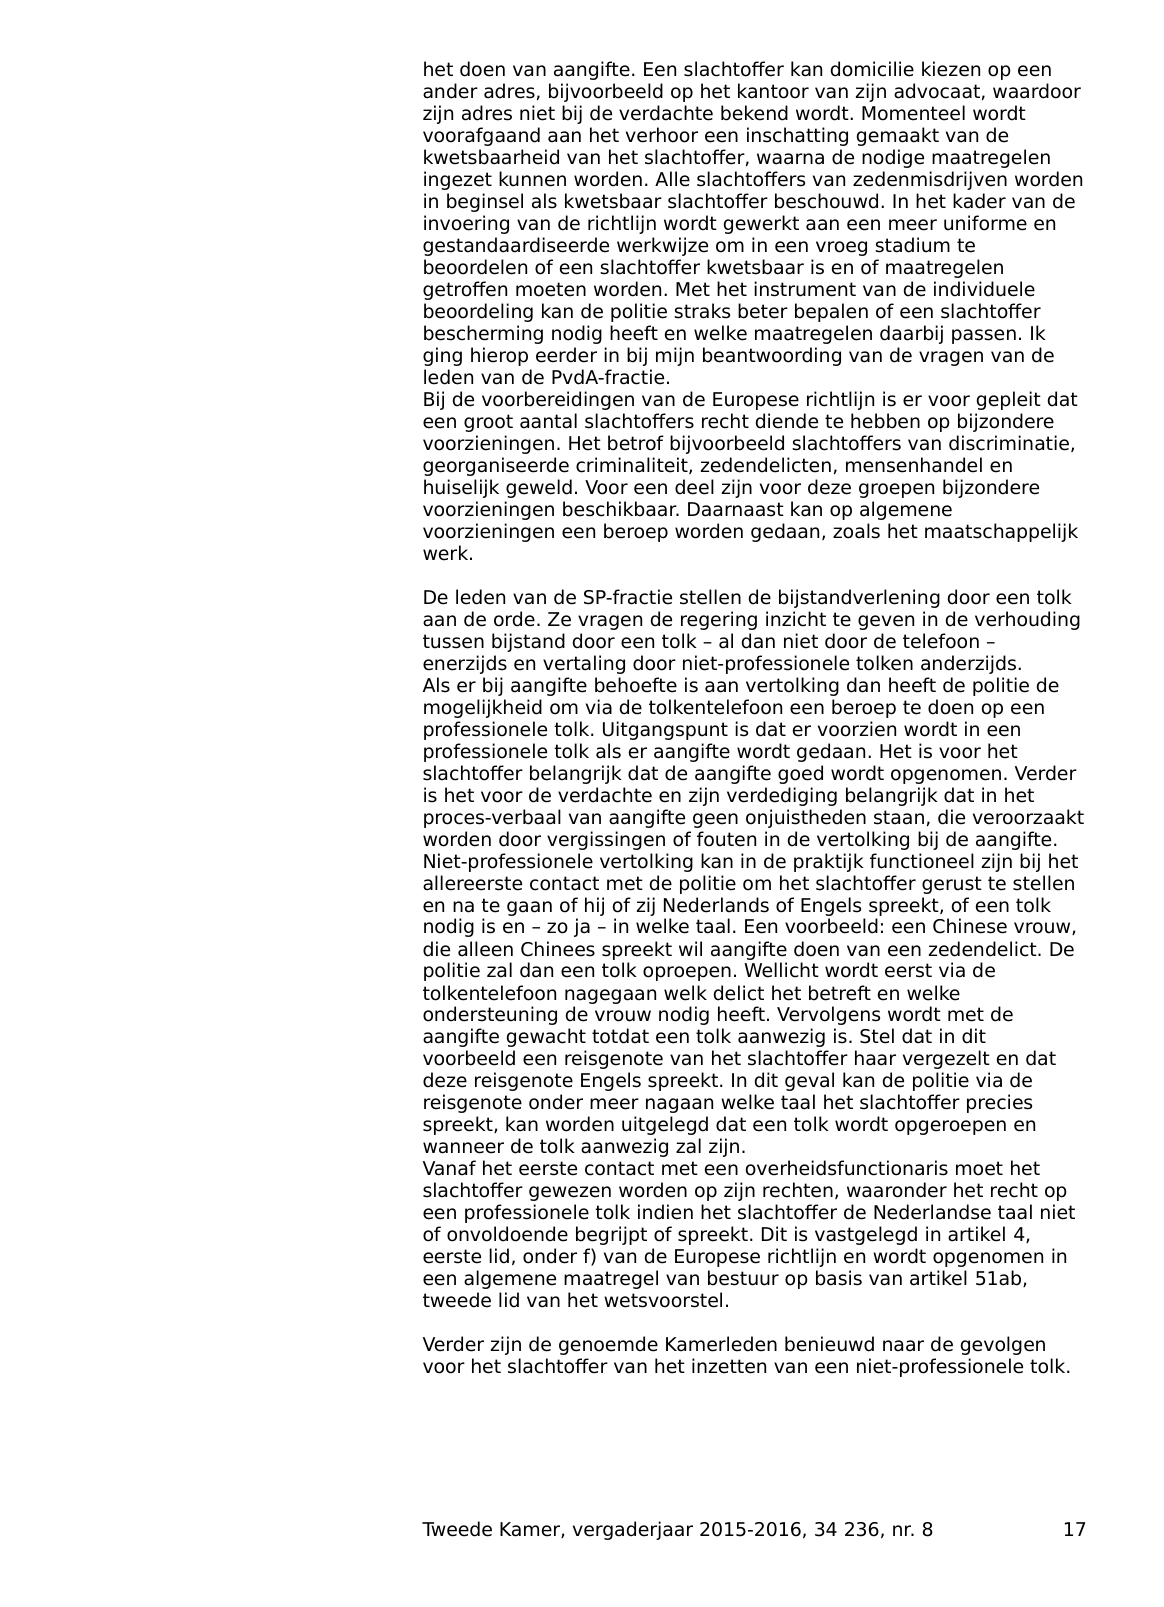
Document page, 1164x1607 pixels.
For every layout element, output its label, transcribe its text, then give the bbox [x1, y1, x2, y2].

text Bij de voorbereidingen van de Europese richtlijn is er voor gepleit dat een groot aantal slachtoffers recht diende te hebben op bijzondere voorzieningen. Het betrof bijvoorbeeld slachtoffers van discriminatie, georganiseerde criminaliteit, zedendelicten, mensenhandel en huiselijk geweld. Voor een deel zijn voor deze groepen bijzondere voorzieningen beschikbaar. Daarnaast kan op algemene voorzieningen een beroep worden gedaan, zoals het maatschappelijk werk. [422, 389, 1087, 564]
text Vanaf het eerste contact met een overheidsfunctionaris moet het slachtoffer gewezen worden op zijn rechten, waaronder het recht op een professionele tolk indien het slachtoffer de Nederlandse taal niet of onvoldoende begrijpt of spreekt. Dit is vastgelegd in artikel 4, eerste lid, onder f) van de Europese richtlijn en wordt opgenomen in een algemene maatregel van bestuur op basis van artikel 51ab, tweede lid van het wetsvoorstel. [422, 1158, 1087, 1312]
text Verder zijn de genoemde Kamerleden benieuwd naar de gevolgen voor het slachtoffer van het inzetten van een niet-professionele tolk. [422, 1334, 1087, 1378]
text Als er bij aangifte behoefte is aan vertolking dan heeft de politie de mogelijkheid om via de tolkentelefoon een beroep te doen op een professionele tolk. Uitgangspunt is dat er voorzien wordt in een professionele tolk als er aangifte wordt gedaan. Het is voor het slachtoffer belangrijk dat de aangifte goed wordt opgenomen. Verder is het voor de verdachte en zijn verdediging belangrijk dat in het proces-verbaal van aangifte geen onjuistheden staan, die veroorzaakt worden door vergissingen of fouten in de vertolking bij de aangifte. Niet-professionele vertolking kan in de praktijk functioneel zijn bij het allereerste contact met de politie om het slachtoffer gerust te stellen en na te gaan of hij of zij Nederlands of Engels spreekt, of een tolk nodig is en – zo ja – in welke taal. Een voorbeeld: een Chinese vrouw, die alleen Chinees spreekt wil aangifte doen van een zedendelict. De politie zal dan een tolk oproepen. Wellicht wordt eerst via de tolkentelefoon nagegaan welk delict het betreft en welke ondersteuning de vrouw nodig heeft. Vervolgens wordt met de aangifte gewacht totdat een tolk aanwezig is. Stel dat in dit voorbeeld een reisgenote van het slachtoffer haar vergezelt en dat deze reisgenote Engels spreekt. In dit geval kan de politie via de reisgenote onder meer nagaan welke taal het slachtoffer precies spreekt, kan worden uitgelegd dat een tolk wordt opgeroepen en wanneer de tolk aanwezig zal zijn. [422, 675, 1087, 1158]
text het doen van aangifte. Een slachtoffer kan domicilie kiezen op een ander adres, bijvoorbeeld op het kantoor van zijn advocaat, waardoor zijn adres niet bij de verdachte bekend wordt. Momenteel wordt voorafgaand aan het verhoor een inschatting gemaakt van de kwetsbaarheid van het slachtoffer, waarna de nodige maatregelen ingezet kunnen worden. Alle slachtoffers van zedenmisdrijven worden in beginsel als kwetsbaar slachtoffer beschouwd. In het kader van de invoering van de richtlijn wordt gewerkt aan een meer uniforme en gestandaardiseerde werkwijze om in een vroeg stadium te beoordelen of een slachtoffer kwetsbaar is en of maatregelen getroffen moeten worden. Met het instrument van de individuele beoordeling kan de politie straks beter bepalen of een slachtoffer bescherming nodig heeft en welke maatregelen daarbij passen. Ik ging hierop eerder in bij mijn beantwoording van de vragen van de leden van de PvdA-fractie. [422, 59, 1087, 389]
text De leden van de SP-fractie stellen de bijstandverlening door een tolk aan de orde. Ze vragen de regering inzicht te geven in de verhouding tussen bijstand door een tolk – al dan niet door de telefoon – enerzijds en vertaling door niet-professionele tolken anderzijds. [422, 587, 1087, 675]
